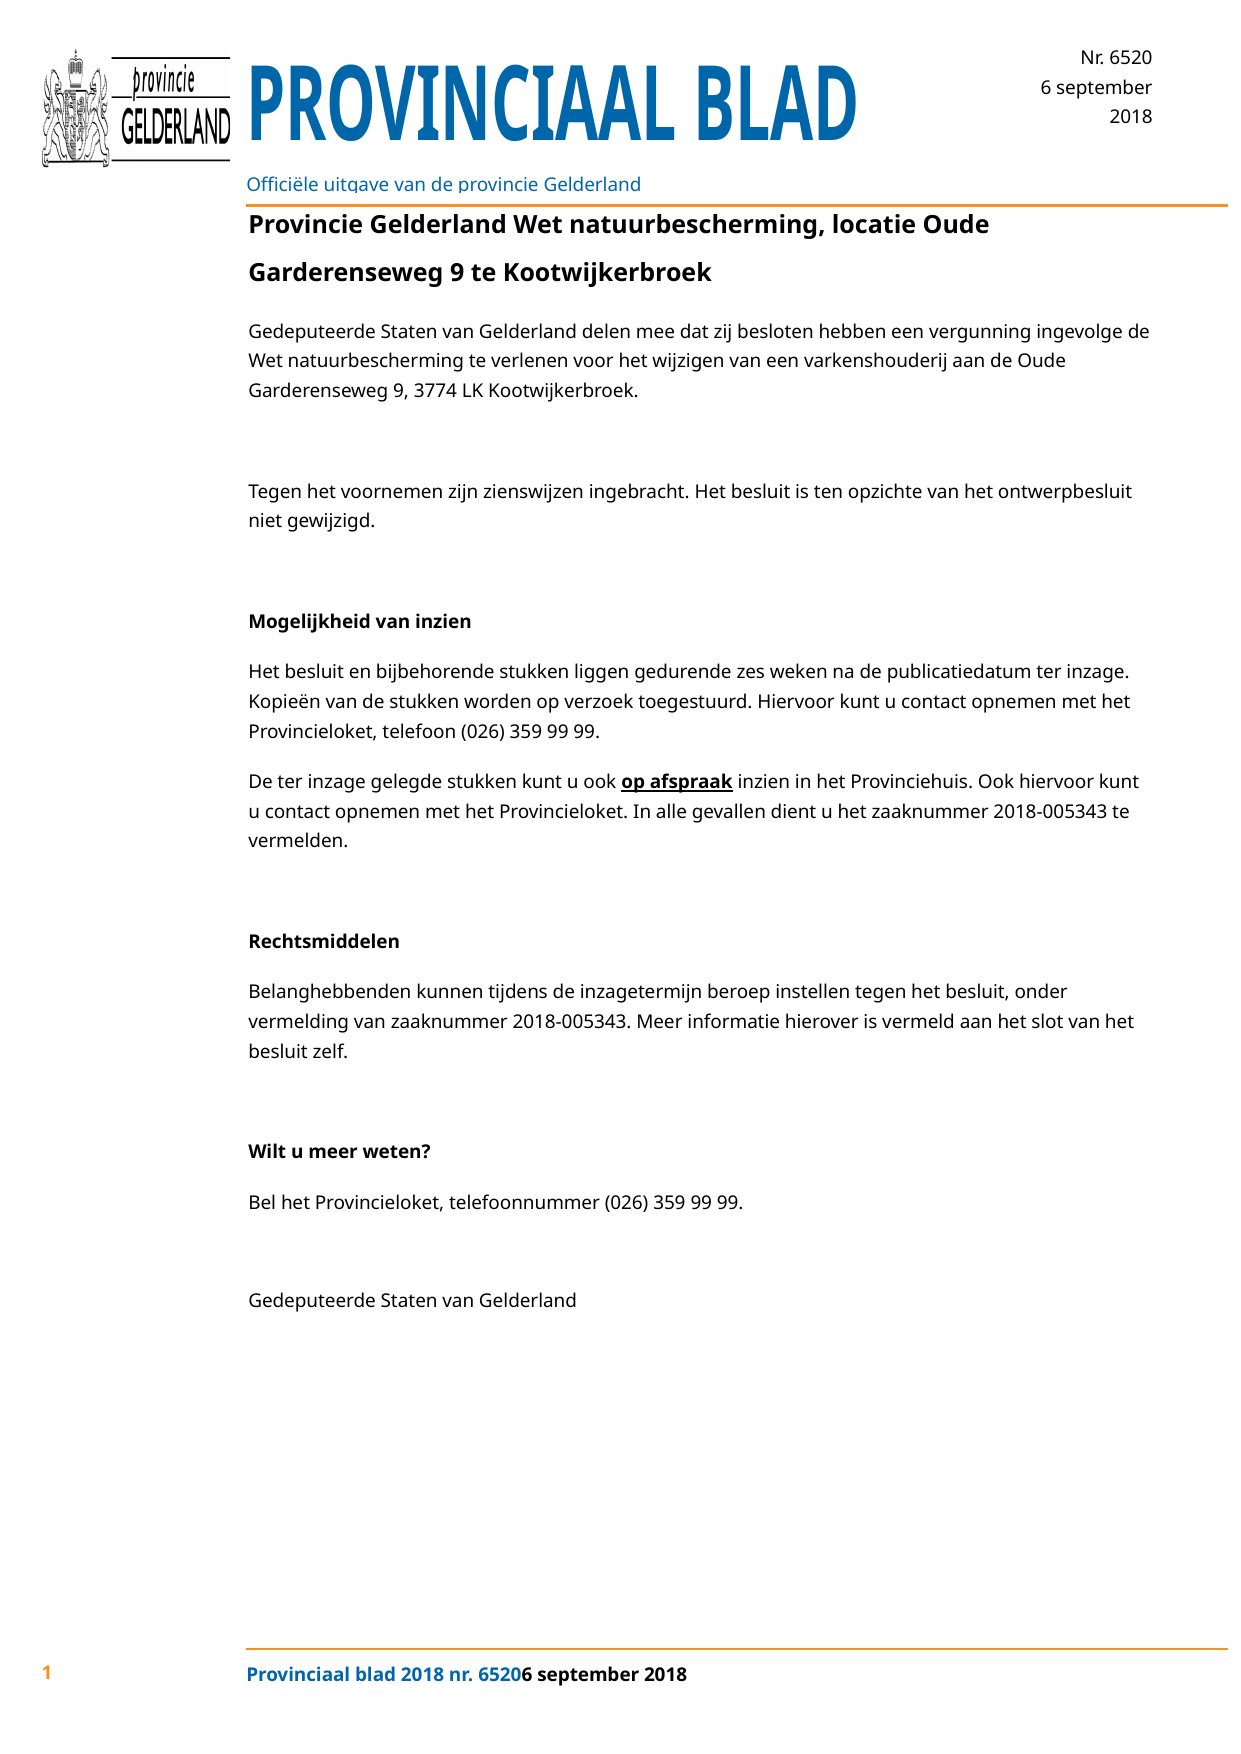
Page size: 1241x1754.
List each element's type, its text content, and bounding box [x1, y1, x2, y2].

text Gedeputeerde Staten van Gelderland delen mee dat zij besloten hebben een vergunning ingevolge de Wet natuurbescherming te verlenen voor het wijzigen van een varkenshouderij aan de Oude Garderenseweg 9, 3774 LK Kootwijkerbroek. [248, 318, 1152, 403]
text Provincie Gelderland Wet natuurbescherming, locatie Oude Garderenseweg 9 te Kootwijkerbroek [248, 207, 1152, 288]
text Wilt u meer weten? [248, 1139, 1152, 1164]
text Belanghebbenden kunnen tijdens de inzagetermijn beroep instellen tegen het besluit, onder vermelding van zaaknummer 2018-005343. Meer informatie hierover is vermeld aan het slot van het besluit zelf. [248, 979, 1152, 1064]
text Het besluit en bijbehorende stukken liggen gedurende zes weken na de publicatiedatum ter inzage. Kopieën van de stukken worden op verzoek toegestuurd. Hiervoor kunt u contact opnemen met het Provincieloket, telefoon (026) 359 99 99. [248, 659, 1152, 744]
text Rechtsmiddelen [248, 928, 1152, 954]
text Tegen het voornemen zijn zienswijzen ingebracht. Het besluit is ten opzichte van het ontwerpbesluit niet gewijzigd. [248, 478, 1152, 533]
text Mogelijkheid van inzien [248, 608, 1152, 634]
text Gedeputeerde Staten van Gelderland [248, 1287, 1152, 1313]
text Bel het Provincieloket, telefoonnummer (026) 359 99 99. [248, 1189, 1152, 1215]
text De ter inzage gelegde stukken kunt u ook op afspraak inzien in het Provinciehuis. Ook hiervoor kunt u contact opnemen met het Provincieloket. In alle gevallen dient u het zaaknummer 2018-005343 te vermelden. [248, 768, 1152, 853]
picture [41, 47, 231, 172]
